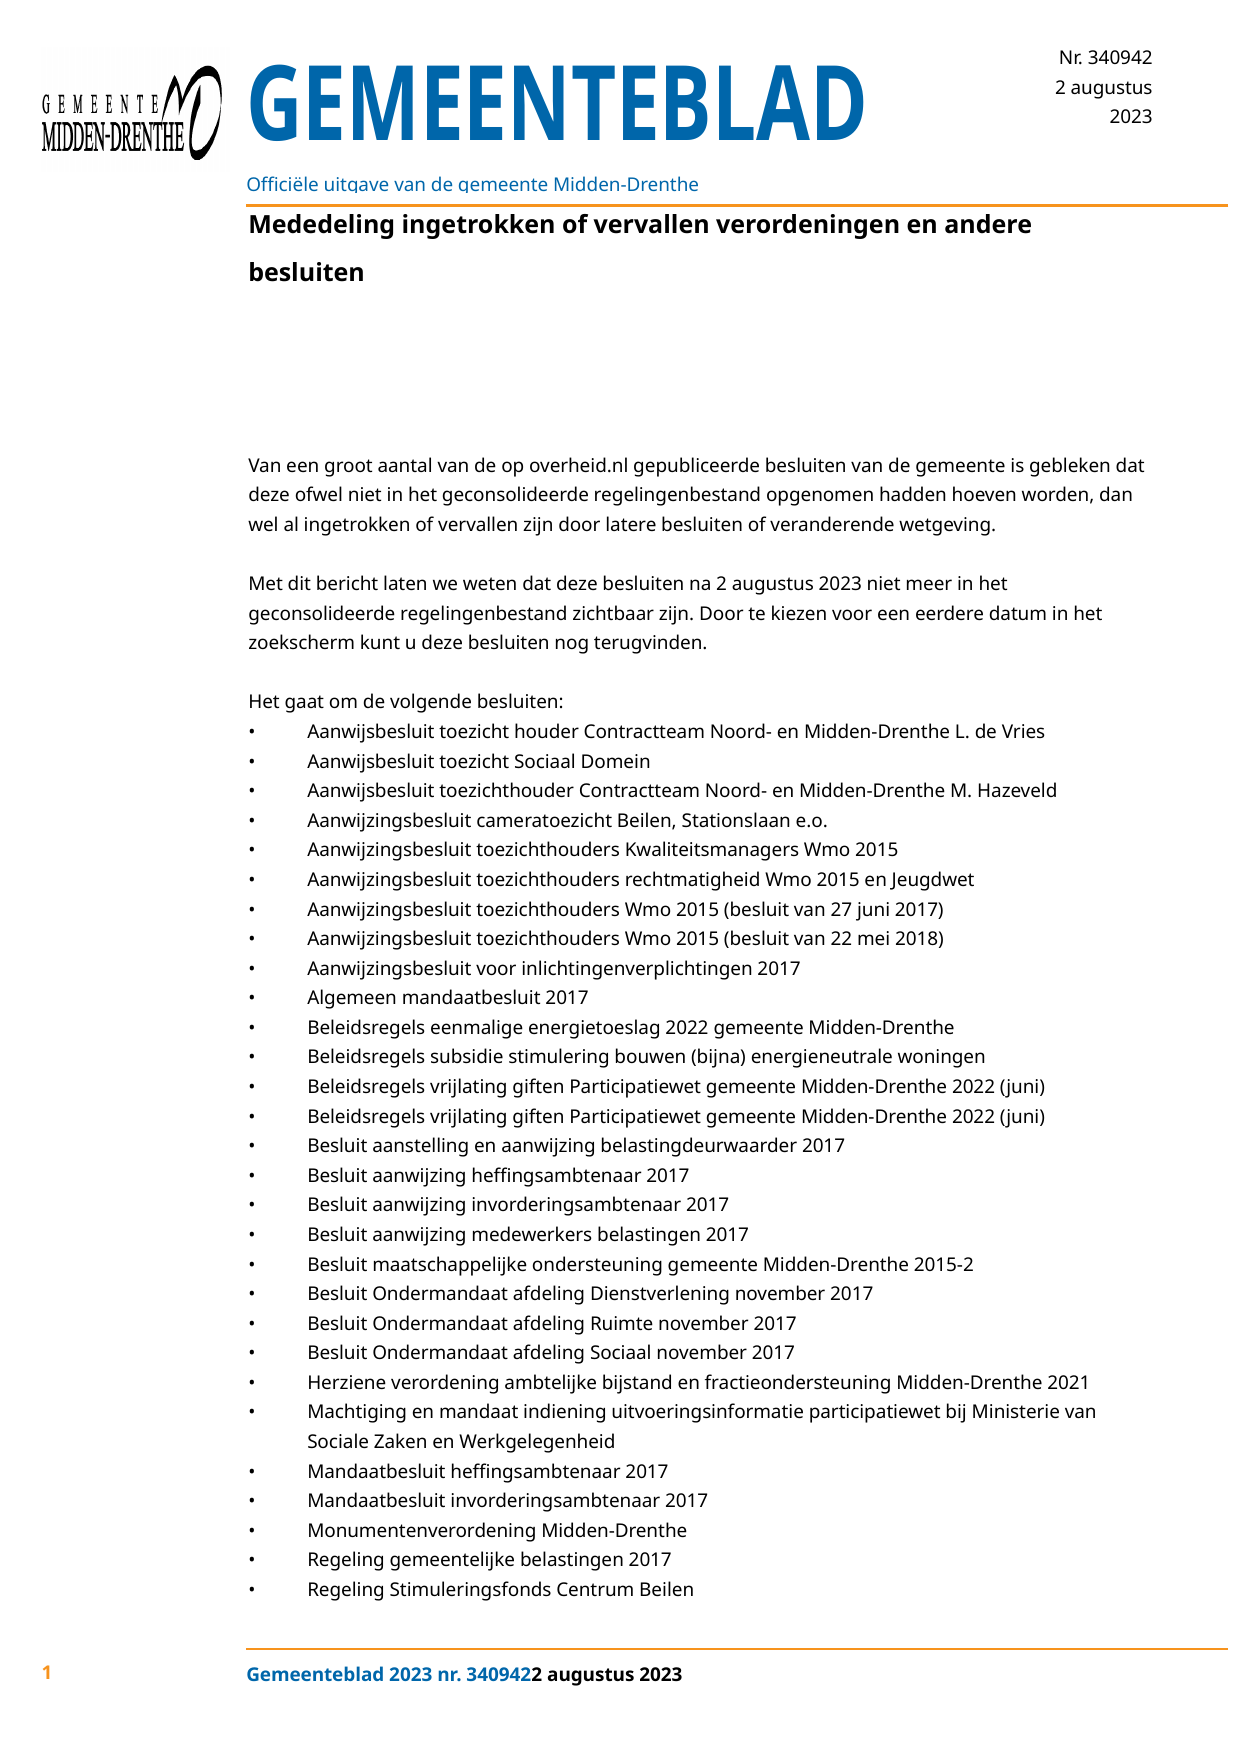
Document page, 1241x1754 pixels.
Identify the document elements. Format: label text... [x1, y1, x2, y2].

list Algemeen mandaatbesluit 2017 [248, 984, 1152, 1010]
list Aanwijsbesluit toezicht houder Contractteam Noord- en Midden-Drenthe L. de Vries [248, 718, 1152, 744]
list Regeling Stimuleringsfonds Centrum Beilen [248, 1576, 1152, 1602]
text Met dit bericht laten we weten dat deze besluiten na 2 augustus 2023 niet meer in het geconsolideerde regelingenbestand zichtbaar zijn. Door te kiezen voor een eerdere datum in het zoekscherm kunt u deze besluiten nog terugvinden. [248, 570, 1152, 655]
list Monumentenverordening Midden-Drenthe [248, 1517, 1152, 1543]
list Aanwijzingsbesluit cameratoezicht Beilen, Stationslaan e.o. [248, 807, 1152, 833]
list Beleidsregels vrijlating giften Participatiewet gemeente Midden-Drenthe 2022 (juni) [248, 1103, 1152, 1129]
list Aanwijsbesluit toezichthouder Contractteam Noord- en Midden-Drenthe M. Hazeveld [248, 777, 1152, 803]
text Het gaat om de volgende besluiten: [248, 689, 1152, 714]
list Mandaatbesluit invorderingsambtenaar 2017 [248, 1487, 1152, 1513]
list Beleidsregels eenmalige energietoeslag 2022 gemeente Midden-Drenthe [248, 1014, 1152, 1040]
list Herziene verordening ambtelijke bijstand en fractieondersteuning Midden-Drenthe 2021 [248, 1369, 1152, 1395]
list Aanwijsbesluit toezicht Sociaal Domein [248, 748, 1152, 774]
list Besluit Ondermandaat afdeling Sociaal november 2017 [248, 1339, 1152, 1365]
list Aanwijzingsbesluit toezichthouders Wmo 2015 (besluit van 27 juni 2017) [248, 896, 1152, 922]
list Besluit maatschappelijke ondersteuning gemeente Midden-Drenthe 2015-2 [248, 1251, 1152, 1277]
list Regeling gemeentelijke belastingen 2017 [248, 1547, 1152, 1572]
list Machtiging en mandaat indiening uitvoeringsinformatie participatiewet bij Ministerie van Sociale Zaken en Werkgelegenheid [248, 1399, 1152, 1454]
picture [41, 47, 231, 172]
text Mededeling ingetrokken of vervallen verordeningen en andere besluiten [248, 207, 1152, 288]
list Besluit aanwijzing heffingsambtenaar 2017 [248, 1162, 1152, 1188]
list Besluit Ondermandaat afdeling Dienstverlening november 2017 [248, 1280, 1152, 1306]
list Beleidsregels vrijlating giften Participatiewet gemeente Midden-Drenthe 2022 (juni) [248, 1073, 1152, 1099]
list Aanwijzingsbesluit toezichthouders Wmo 2015 (besluit van 22 mei 2018) [248, 925, 1152, 951]
list Besluit aanwijzing medewerkers belastingen 2017 [248, 1221, 1152, 1247]
list Besluit aanwijzing invorderingsambtenaar 2017 [248, 1192, 1152, 1217]
list Aanwijzingsbesluit toezichthouders rechtmatigheid Wmo 2015 en Jeugdwet [248, 866, 1152, 892]
text Van een groot aantal van de op overheid.nl gepubliceerde besluiten van de gemeente is gebleken dat deze ofwel niet in het geconsolideerde regelingenbestand opgenomen hadden hoeven worden, dan wel al ingetrokken of vervallen zijn door latere besluiten of veranderende wetgeving. [248, 452, 1152, 537]
list Besluit aanstelling en aanwijzing belastingdeurwaarder 2017 [248, 1132, 1152, 1158]
list Beleidsregels subsidie stimulering bouwen (bijna) energieneutrale woningen [248, 1044, 1152, 1069]
list Aanwijzingsbesluit voor inlichtingenverplichtingen 2017 [248, 955, 1152, 981]
list Aanwijzingsbesluit toezichthouders Kwaliteitsmanagers Wmo 2015 [248, 837, 1152, 862]
list Mandaatbesluit heffingsambtenaar 2017 [248, 1458, 1152, 1484]
list Besluit Ondermandaat afdeling Ruimte november 2017 [248, 1310, 1152, 1336]
